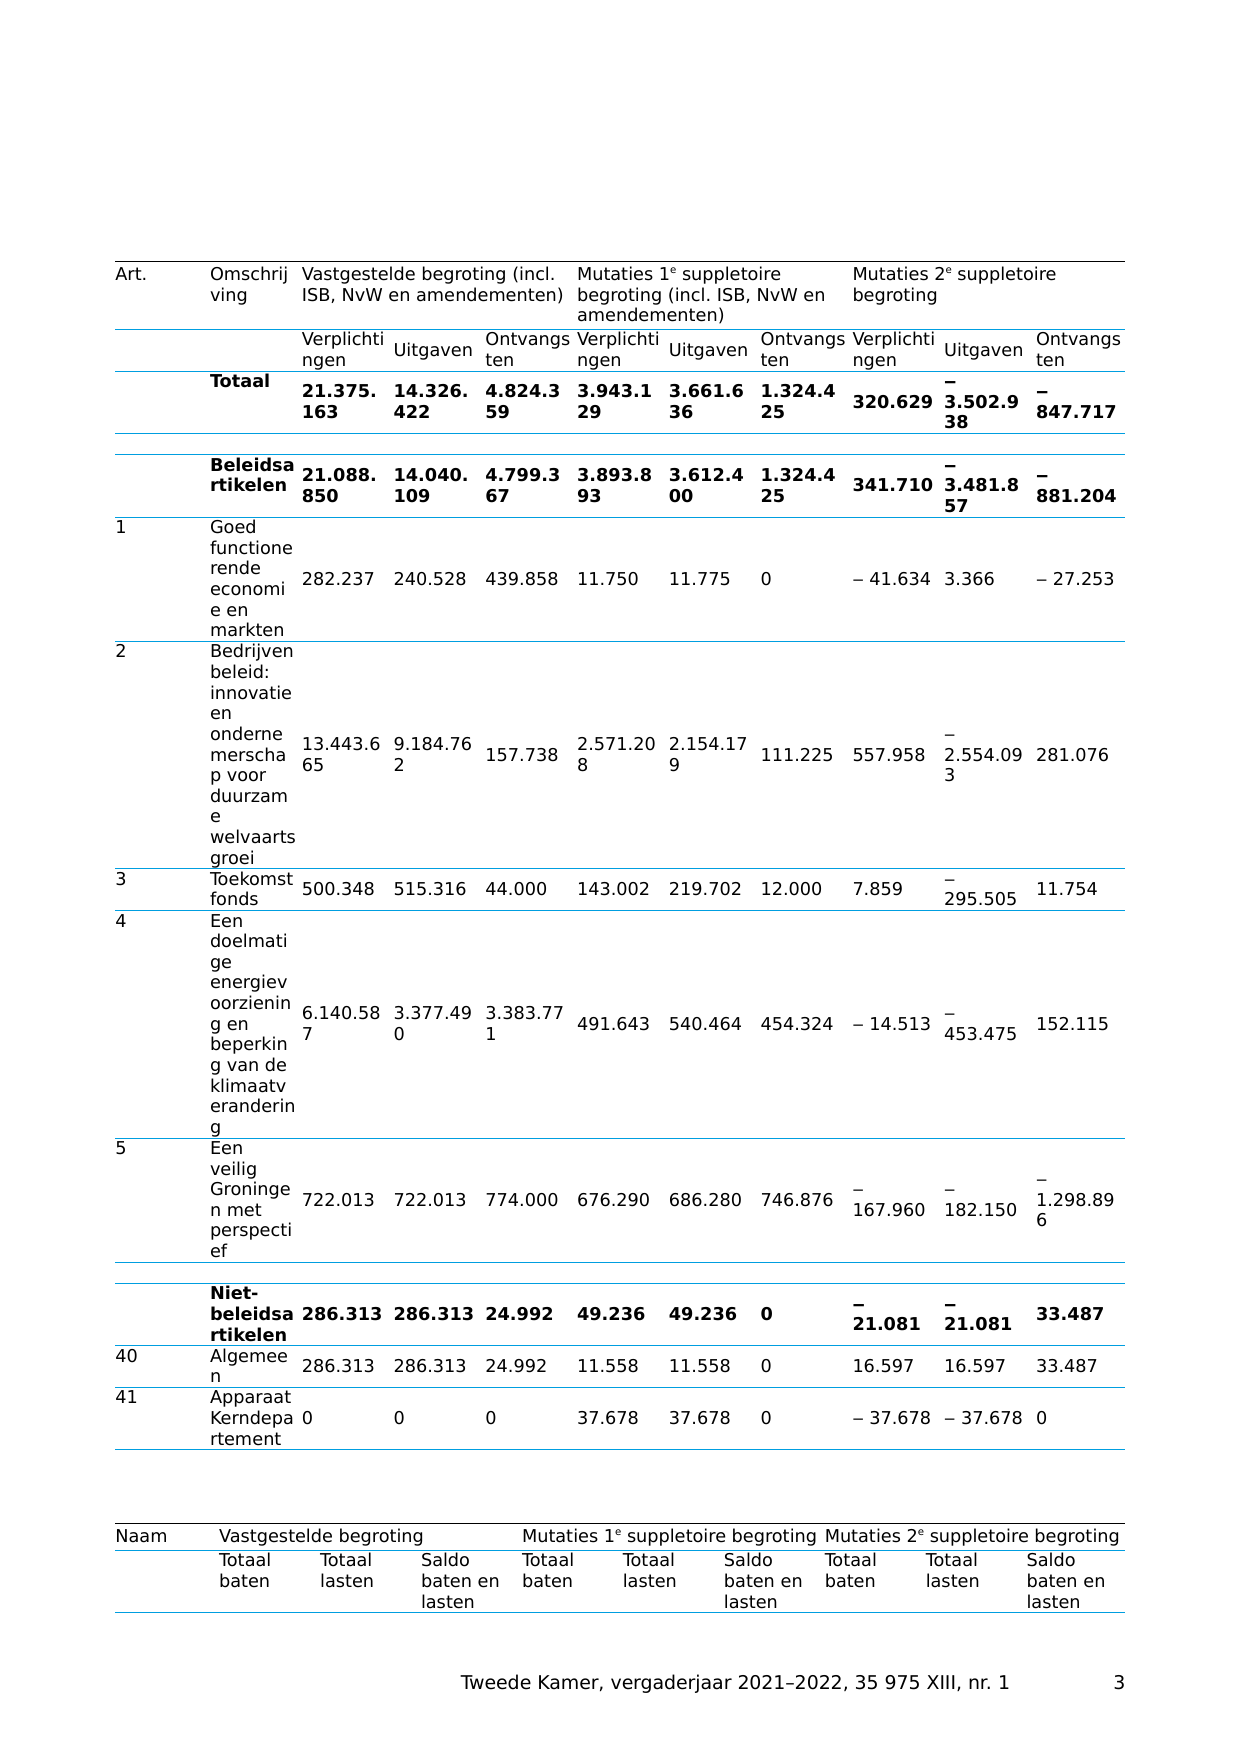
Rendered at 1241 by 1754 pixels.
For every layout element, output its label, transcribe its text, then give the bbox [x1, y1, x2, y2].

table_cell Totaal lasten [620, 1551, 721, 1612]
table_cell 0 [758, 518, 849, 641]
table_cell 3.377.490 [390, 911, 482, 1137]
table_cell 286.313 [299, 1346, 390, 1387]
table_cell 0 [758, 1346, 849, 1387]
table_cell 500.348 [299, 869, 390, 910]
table_cell Goed functionerende economie en markten [207, 518, 299, 641]
table_cell Totaal [207, 372, 299, 433]
table_cell 4.799.367 [482, 455, 574, 517]
table_cell Saldo baten en lasten [418, 1551, 519, 1612]
table_cell Uitgaven [941, 330, 1033, 371]
table_cell 44.000 [482, 869, 574, 910]
table_cell Naam [115, 1524, 216, 1550]
table_cell Verplichtingen [574, 330, 666, 371]
table_cell 11.750 [574, 518, 666, 641]
table_cell ‒ 3.502.938 [941, 372, 1033, 433]
table_cell 286.313 [390, 1284, 482, 1345]
table_cell [115, 1263, 207, 1283]
table_cell 0 [758, 1388, 849, 1449]
table_cell 33.487 [1033, 1284, 1125, 1345]
table_cell [207, 1263, 299, 1283]
table_cell Ontvangsten [758, 330, 849, 371]
table_cell 491.643 [574, 911, 666, 1137]
table_cell 3.943.129 [574, 372, 666, 433]
table_cell 282.237 [299, 518, 390, 641]
table_cell 24.992 [482, 1346, 574, 1387]
table_cell 14.040.109 [390, 455, 482, 517]
table_cell Mutaties 1e suppletoire begroting (incl. ISB, NvW en amendementen) [574, 262, 849, 329]
table_cell ‒ 453.475 [941, 911, 1033, 1137]
table_cell 9.184.762 [390, 642, 482, 868]
table_cell [574, 434, 666, 454]
table_cell [941, 1263, 1033, 1283]
table_cell Apparaat Kerndepartement [207, 1388, 299, 1449]
table_cell ‒ 41.634 [849, 518, 941, 641]
table_cell [849, 1263, 941, 1283]
table_cell 40 [115, 1346, 207, 1387]
table_cell [115, 372, 207, 433]
table_cell [849, 434, 941, 454]
table_cell [666, 1263, 757, 1283]
table_cell 41 [115, 1388, 207, 1449]
table_cell ‒ 295.505 [941, 869, 1033, 910]
table_cell 240.528 [390, 518, 482, 641]
table_cell ‒ 1.298.896 [1033, 1139, 1125, 1262]
table_cell 557.958 [849, 642, 941, 868]
table_cell 454.324 [758, 911, 849, 1137]
table_cell ‒ 167.960 [849, 1139, 941, 1262]
table_cell 11.775 [666, 518, 757, 641]
table_cell Mutaties 1e suppletoire begroting [519, 1524, 822, 1550]
table_cell 0 [299, 1388, 390, 1449]
table_cell 0 [1033, 1388, 1125, 1449]
table_cell Totaal lasten [923, 1551, 1023, 1612]
table_cell [574, 1263, 666, 1283]
table_cell 3.612.400 [666, 455, 757, 517]
table_header Wijziging begrotingsstaat inzake de baten-lastenagentschappen Ministerie van Economische Zaken en Klimaat (XIII) voor het jaar 2021 (Tweede suppletoire begroting) (bedragen x € 1.000) [115, 1475, 1125, 1523]
table_cell 11.558 [574, 1346, 666, 1387]
table_cell Uitgaven [390, 330, 482, 371]
table_cell 4.824.359 [482, 372, 574, 433]
table_cell 286.313 [299, 1284, 390, 1345]
table_cell 722.013 [390, 1139, 482, 1262]
table_cell 341.710 [849, 455, 941, 517]
table_cell [207, 434, 299, 454]
table_cell 676.290 [574, 1139, 666, 1262]
table_cell ‒ 2.554.093 [941, 642, 1033, 868]
table_cell Niet-beleidsartikelen [207, 1284, 299, 1345]
table_cell 16.597 [941, 1346, 1033, 1387]
table_cell 21.375.163 [299, 372, 390, 433]
table_cell Totaal baten [216, 1551, 317, 1612]
table_cell Toekomstfonds [207, 869, 299, 910]
table_cell [758, 434, 849, 454]
table_cell Beleidsartikelen [207, 455, 299, 517]
table_cell 5 [115, 1139, 207, 1262]
table_cell [666, 434, 757, 454]
table_cell Saldo baten en lasten [721, 1551, 822, 1612]
table_cell 2 [115, 642, 207, 868]
table_cell Verplichtingen [299, 330, 390, 371]
table_cell 16.597 [849, 1346, 941, 1387]
table_cell 1.324.425 [758, 455, 849, 517]
table_cell Totaal baten [519, 1551, 620, 1612]
table_cell Art. [115, 262, 207, 329]
table_cell 219.702 [666, 869, 757, 910]
table_cell 37.678 [574, 1388, 666, 1449]
table_cell 1.324.425 [758, 372, 849, 433]
table_cell Een doelmatige energievoorziening en beperking van de klimaatverandering [207, 911, 299, 1137]
table_cell 4 [115, 911, 207, 1137]
table_cell [115, 1551, 216, 1612]
table_cell ‒ 37.678 [849, 1388, 941, 1449]
table_cell Uitgaven [666, 330, 757, 371]
table_cell [115, 434, 207, 454]
table_cell Een veilig Groningen met perspectief [207, 1139, 299, 1262]
table_cell 0 [482, 1388, 574, 1449]
table_cell 3.383.771 [482, 911, 574, 1137]
table_cell 746.876 [758, 1139, 849, 1262]
table_cell 6.140.587 [299, 911, 390, 1137]
table_cell Verplichtingen [849, 330, 941, 371]
table_cell Omschrijving [207, 262, 299, 329]
table_cell [1033, 434, 1125, 454]
table_cell 13.443.665 [299, 642, 390, 868]
table_cell Bedrijvenbeleid: innovatie en ondernemerschap voor duurzame welvaartsgroei [207, 642, 299, 868]
table_cell 111.225 [758, 642, 849, 868]
table_cell 37.678 [666, 1388, 757, 1449]
table_cell 3.661.636 [666, 372, 757, 433]
table_cell Mutaties 2e suppletoire begroting [822, 1524, 1125, 1550]
table_cell 540.464 [666, 911, 757, 1137]
table_cell 143.002 [574, 869, 666, 910]
table_cell ‒ 881.204 [1033, 455, 1125, 517]
table_cell 439.858 [482, 518, 574, 641]
table_cell 774.000 [482, 1139, 574, 1262]
table_cell 0 [390, 1388, 482, 1449]
table_cell [482, 1263, 574, 1283]
table_cell [207, 330, 299, 371]
table_cell 2.571.208 [574, 642, 666, 868]
table_cell 3.366 [941, 518, 1033, 641]
table_cell 320.629 [849, 372, 941, 433]
table_cell [115, 330, 207, 371]
table_cell [482, 434, 574, 454]
table_cell 281.076 [1033, 642, 1125, 868]
table_cell Totaal lasten [317, 1551, 418, 1612]
table_cell ‒ 847.717 [1033, 372, 1125, 433]
table_cell ‒ 21.081 [941, 1284, 1033, 1345]
table_cell 3.893.893 [574, 455, 666, 517]
table_cell [115, 455, 207, 517]
table_cell 24.992 [482, 1284, 574, 1345]
table_cell 7.859 [849, 869, 941, 910]
table_header Wijziging begrotingsstaat van het Ministerie van Economische Zaken en Klimaat (XIII) voor het jaar 2021 (Tweede suppletoire begroting) (bedragen x € 1.000) [115, 213, 1125, 261]
table_cell ‒ 27.253 [1033, 518, 1125, 641]
table_cell 722.013 [299, 1139, 390, 1262]
table_cell 12.000 [758, 869, 849, 910]
table_cell 515.316 [390, 869, 482, 910]
table_cell Vastgestelde begroting (incl. ISB, NvW en amendementen) [299, 262, 574, 329]
table_cell Ontvangsten [1033, 330, 1125, 371]
table_cell [1033, 1263, 1125, 1283]
table_cell 11.558 [666, 1346, 757, 1387]
table_cell 0 [758, 1284, 849, 1345]
table_cell [390, 434, 482, 454]
table_cell 33.487 [1033, 1346, 1125, 1387]
table_cell [758, 1263, 849, 1283]
table_cell [299, 1263, 390, 1283]
table_cell 157.738 [482, 642, 574, 868]
table_cell ‒ 3.481.857 [941, 455, 1033, 517]
table_cell Algemeen [207, 1346, 299, 1387]
table_cell Totaal baten [822, 1551, 923, 1612]
table_cell 3 [115, 869, 207, 910]
table_cell 49.236 [574, 1284, 666, 1345]
table_cell 1 [115, 518, 207, 641]
table_cell [115, 1284, 207, 1345]
table_cell ‒ 21.081 [849, 1284, 941, 1345]
table_cell ‒ 14.513 [849, 911, 941, 1137]
table_cell 152.115 [1033, 911, 1125, 1137]
table_cell 2.154.179 [666, 642, 757, 868]
table_cell [390, 1263, 482, 1283]
table_cell 286.313 [390, 1346, 482, 1387]
table_cell Mutaties 2e suppletoire begroting [849, 262, 1125, 329]
table_cell Saldo baten en lasten [1024, 1551, 1125, 1612]
table_cell 49.236 [666, 1284, 757, 1345]
table_cell 686.280 [666, 1139, 757, 1262]
table_cell [299, 434, 390, 454]
table_cell 11.754 [1033, 869, 1125, 910]
table_cell [941, 434, 1033, 454]
table_cell 21.088.850 [299, 455, 390, 517]
table_cell ‒ 37.678 [941, 1388, 1033, 1449]
table_cell Vastgestelde begroting [216, 1524, 519, 1550]
table_cell 14.326.422 [390, 372, 482, 433]
table_cell Ontvangsten [482, 330, 574, 371]
table_cell ‒ 182.150 [941, 1139, 1033, 1262]
